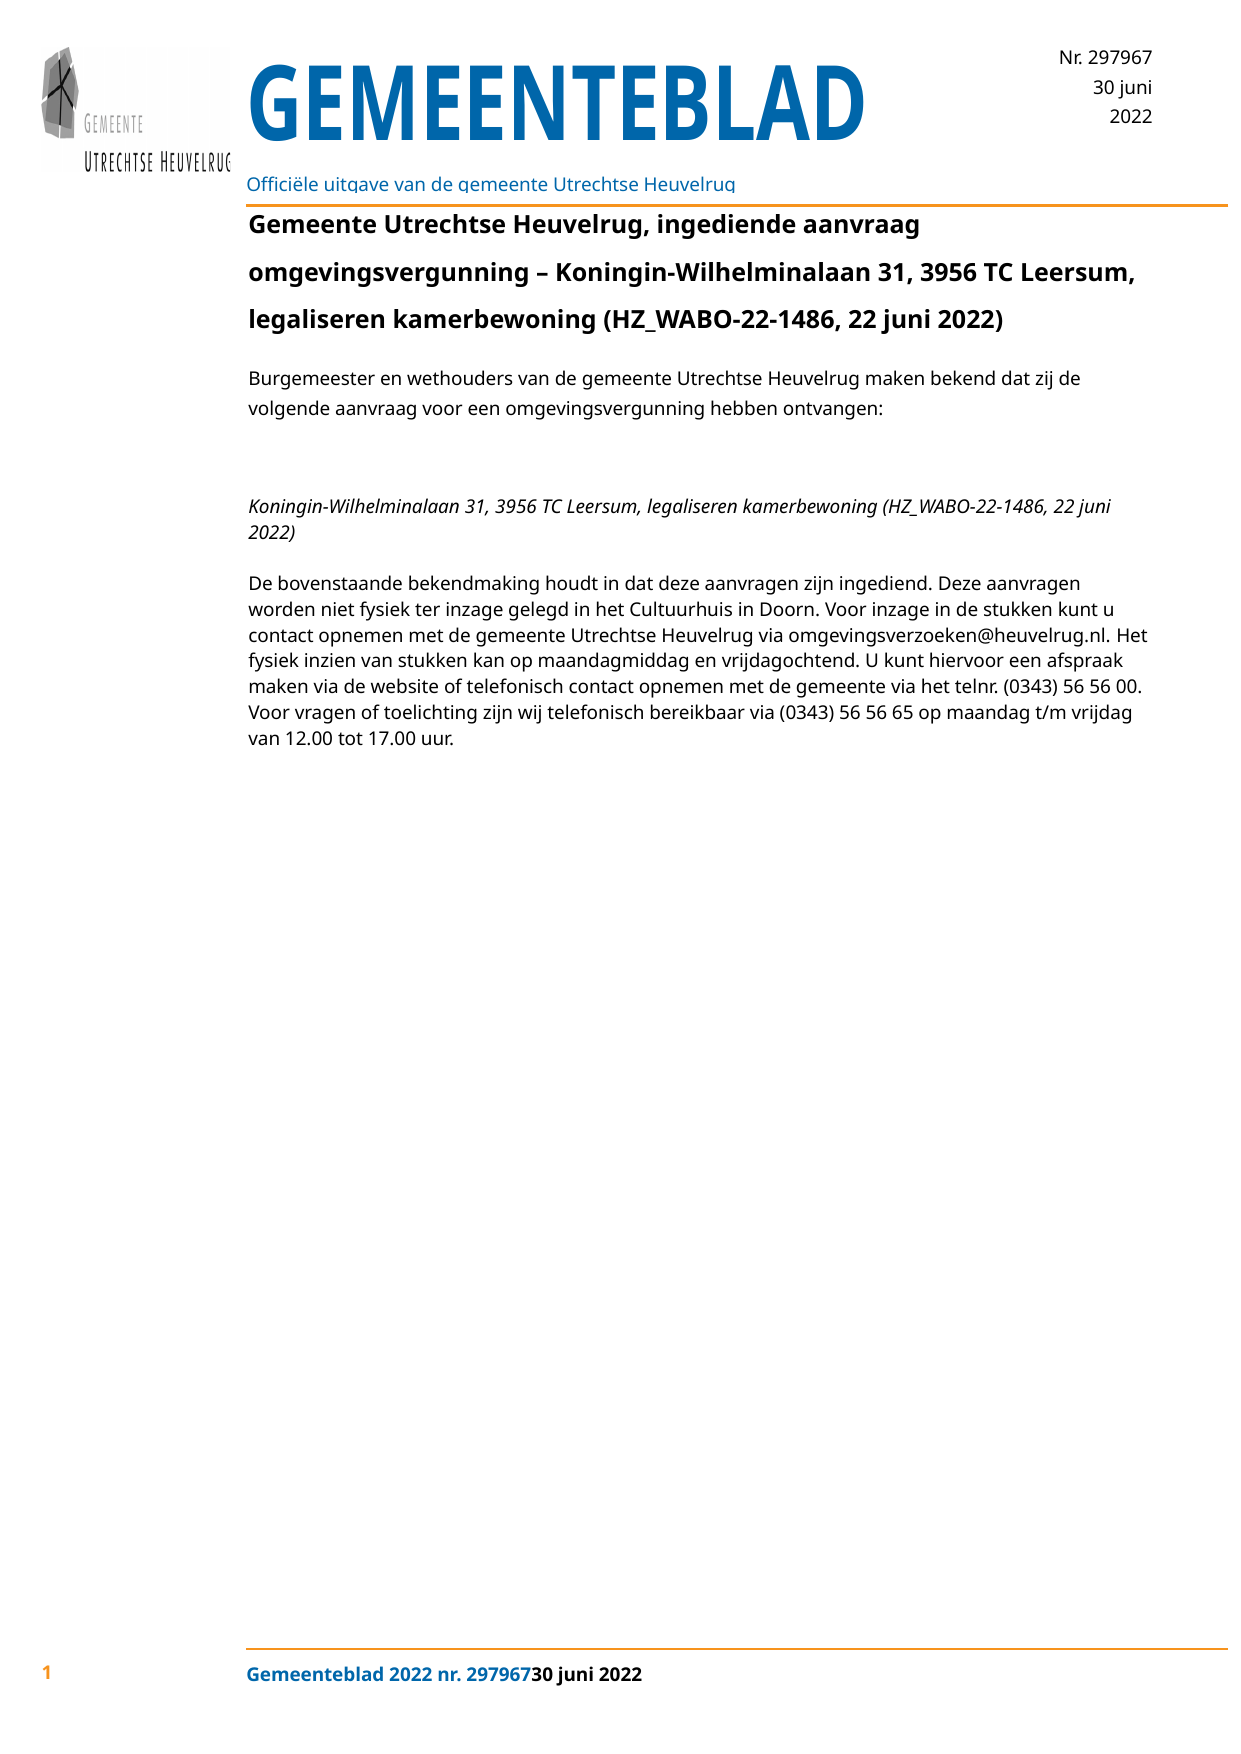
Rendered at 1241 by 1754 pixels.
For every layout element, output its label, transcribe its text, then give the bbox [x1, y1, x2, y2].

text Koningin-Wilhelminalaan 31, 3956 TC Leersum, legaliseren kamerbewoning (HZ_WABO-22-1486, 22 juni 2022) [248, 493, 1152, 545]
picture [41, 47, 231, 172]
text Burgemeester en wethouders van de gemeente Utrechtse Heuvelrug maken bekend dat zij de volgende aanvraag voor een omgevingsvergunning hebben ontvangen: [248, 366, 1152, 421]
text De bovenstaande bekendmaking houdt in dat deze aanvragen zijn ingediend. Deze aanvragen worden niet fysiek ter inzage gelegd in het Cultuurhuis in Doorn. Voor inzage in de stukken kunt u contact opnemen met de gemeente Utrechtse Heuvelrug via omgevingsverzoeken@heuvelrug.nl. Het fysiek inzien van stukken kan op maandagmiddag en vrijdagochtend. U kunt hiervoor een afspraak maken via de website of telefonisch contact opnemen met de gemeente via het telnr. (0343) 56 56 00. Voor vragen of toelichting zijn wij telefonisch bereikbaar via (0343) 56 56 65 op maandag t/m vrijdag van 12.00 tot 17.00 uur. [248, 571, 1152, 751]
text Gemeente Utrechtse Heuvelrug, ingediende aanvraag omgevingsvergunning – Koningin-Wilhelminalaan 31, 3956 TC Leersum, legaliseren kamerbewoning (HZ_WABO-22-1486, 22 juni 2022) [248, 207, 1152, 336]
